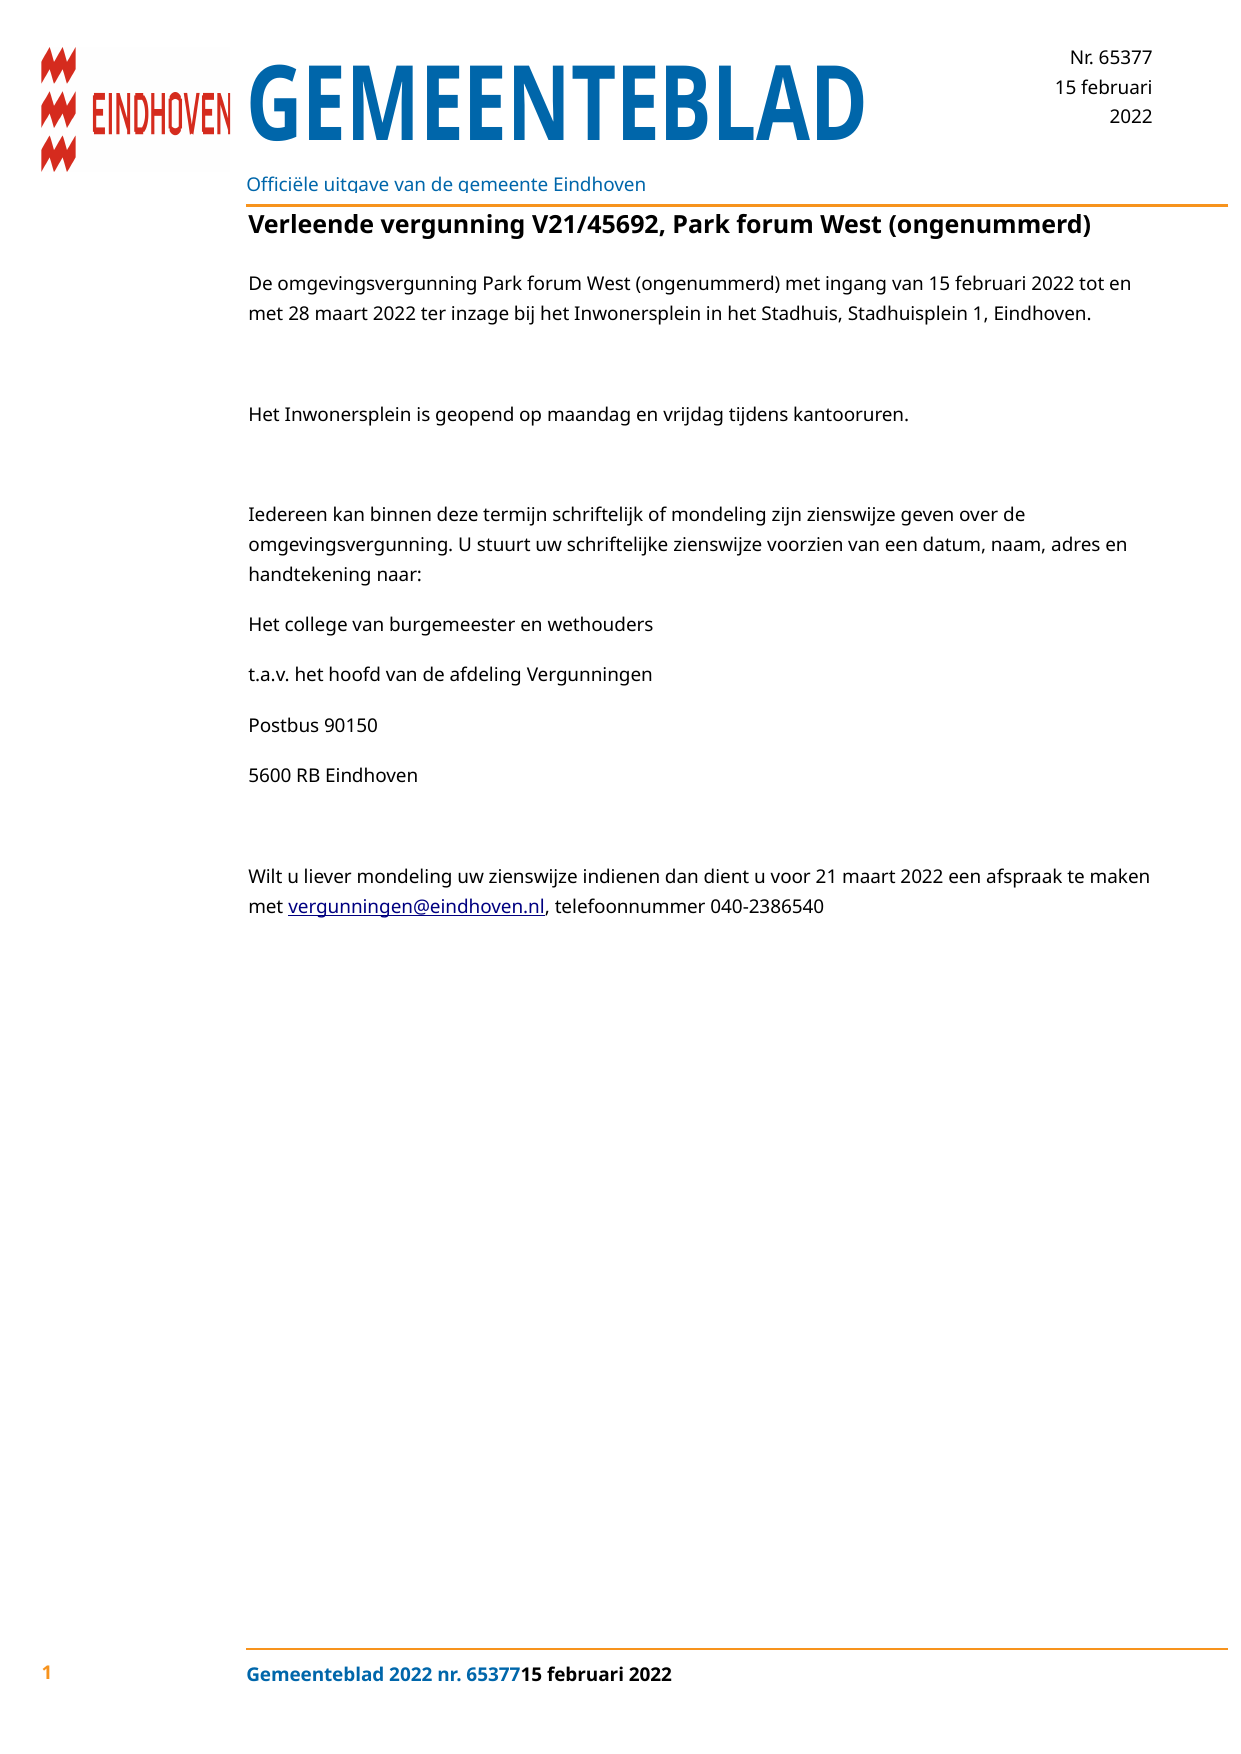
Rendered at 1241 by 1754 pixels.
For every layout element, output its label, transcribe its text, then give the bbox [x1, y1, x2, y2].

text De omgevingsvergunning Park forum West (ongenummerd) met ingang van 15 februari 2022 tot en met 28 maart 2022 ter inzage bij het Inwonersplein in het Stadhuis, Stadhuisplein 1, Eindhoven. [248, 270, 1152, 326]
text 5600 RB Eindhoven [248, 762, 1152, 788]
text Het college van burgemeester en wethouders [248, 611, 1152, 637]
text Wilt u liever mondeling uw zienswijze indienen dan dient u voor 21 maart 2022 een afspraak te maken met vergunningen@eindhoven.nl, telefoonnummer 040-2386540 [248, 863, 1152, 918]
text Iedereen kan binnen deze termijn schriftelijk of mondeling zijn zienswijze geven over de omgevingsvergunning. U stuurt uw schriftelijke zienswijze voorzien van een datum, naam, adres en handtekening naar: [248, 502, 1152, 586]
picture [41, 47, 231, 172]
text Het Inwonersplein is geopend op maandag en vrijdag tijdens kantooruren. [248, 401, 1152, 426]
text Verleende vergunning V21/45692, Park forum West (ongenummerd) [248, 207, 1152, 241]
text Postbus 90150 [248, 712, 1152, 738]
text t.a.v. het hoofd van de afdeling Vergunningen [248, 662, 1152, 687]
